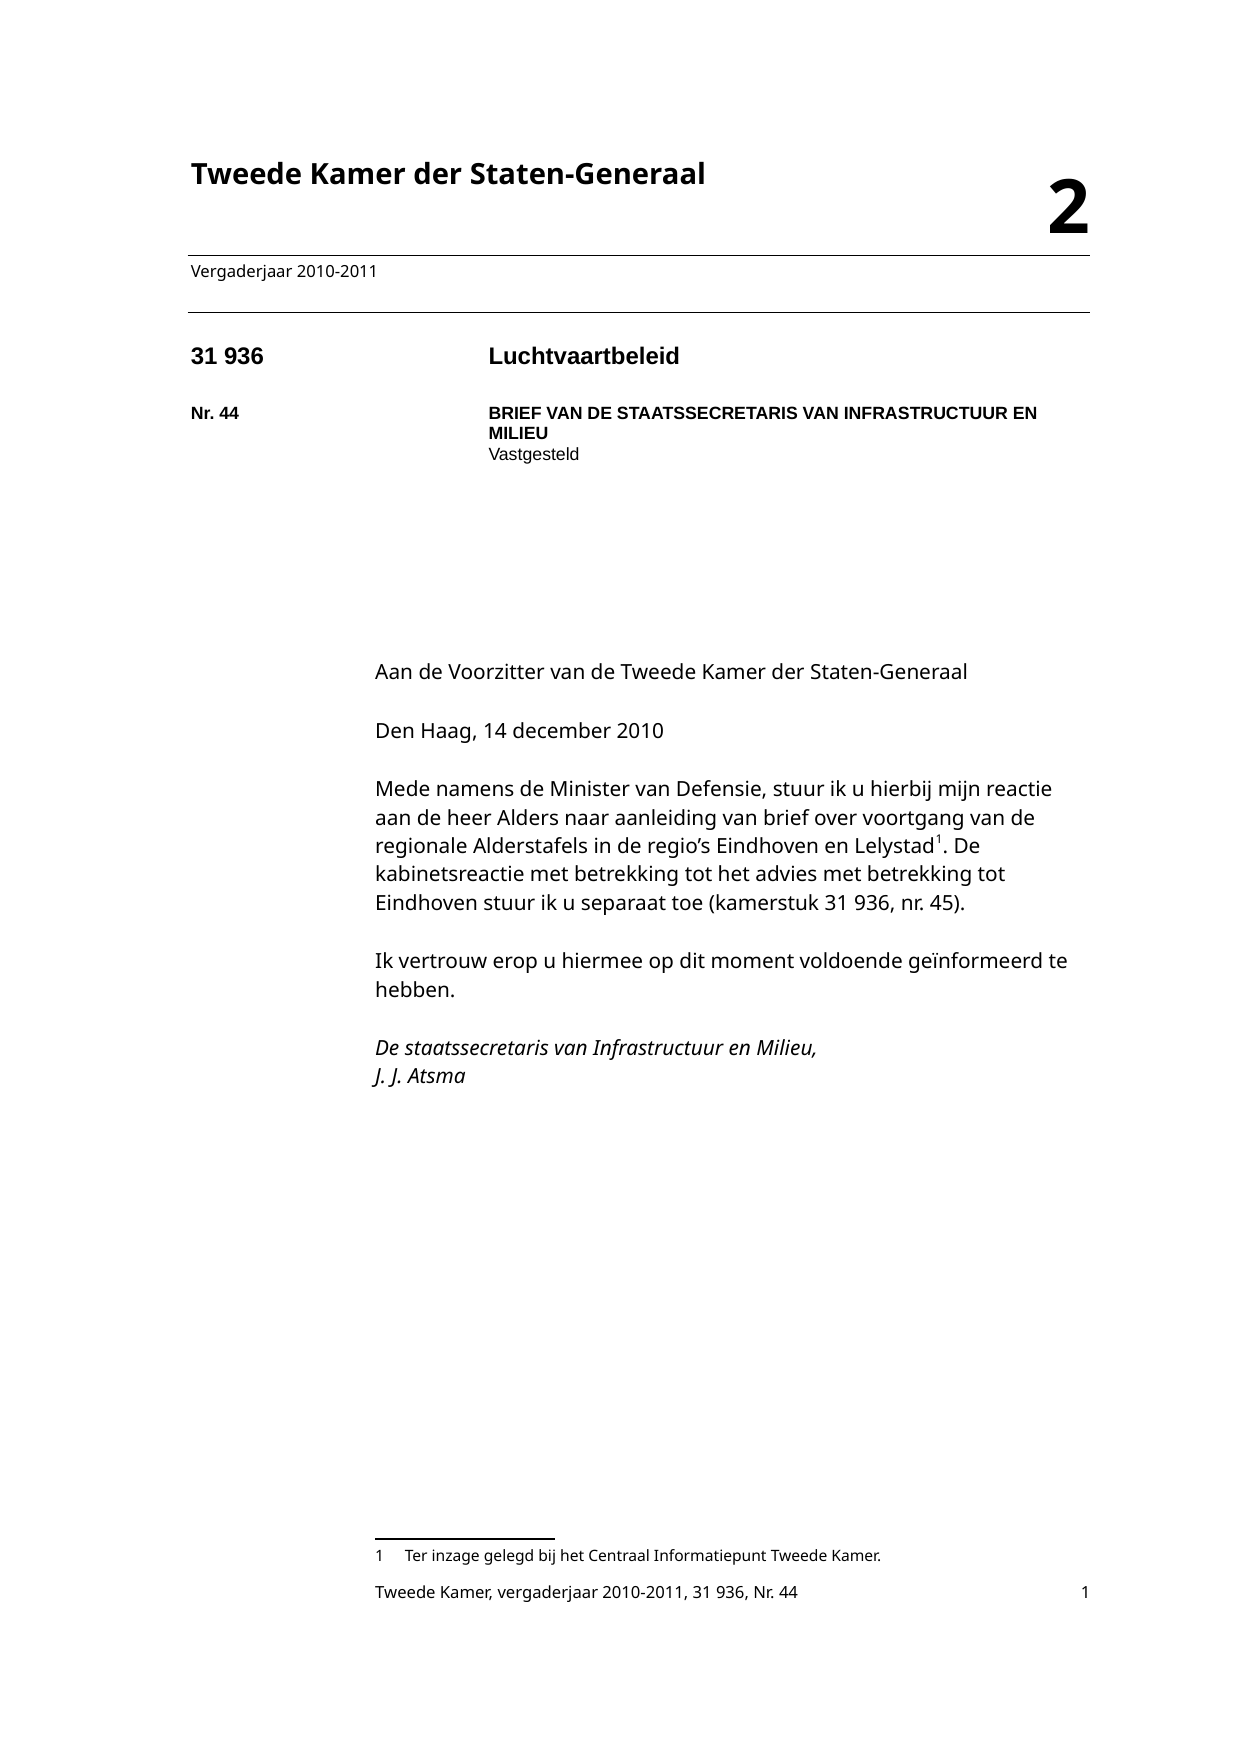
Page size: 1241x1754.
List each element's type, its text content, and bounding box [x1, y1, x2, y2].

text Mede namens de Minister van Defensie, stuur ik u hierbij mijn reactie aan de heer Alders naar aanleiding van brief over voortgang van de regionale Alderstafels in de regio’s Eindhoven en Lelystad. De kabinetsreactie met betrekking tot het advies met betrekking tot Eindhoven stuur ik u separaat toe (kamerstuk 31 936, nr. 45). [375, 774, 1090, 916]
table_cell [485, 256, 1090, 312]
table_header Tweede Kamer der Staten-Generaal [188, 150, 909, 255]
text Den Haag, 14 december 2010 [375, 716, 1090, 744]
text J. J. Atsma [375, 1062, 1090, 1090]
table_cell Luchtvaartbeleid [485, 339, 1090, 399]
text Ter inzage gelegd bij het Centraal Informatiepunt Tweede Kamer. [375, 1538, 1090, 1566]
text Aan de Voorzitter van de Tweede Kamer der Staten-Generaal [375, 657, 1090, 686]
text Ik vertrouw erop u hiermee op dit moment voldoende geïnformeerd te hebben. [375, 946, 1090, 1003]
text De staatssecretaris van Infrastructuur en Milieu, [375, 1033, 1090, 1062]
table_header 2 [910, 150, 1090, 255]
table_cell [188, 313, 485, 339]
table_cell [485, 313, 1090, 339]
table_cell 31 936 [188, 339, 485, 399]
table_cell Nr. 44 [188, 399, 485, 539]
table_cell Vergaderjaar 2010-2011 [188, 256, 485, 312]
table_cell BRIEF VAN DE STAATSSECRETARIS VAN INFRASTRUCTUUR EN MILIEU Vastgesteld [485, 399, 1090, 539]
